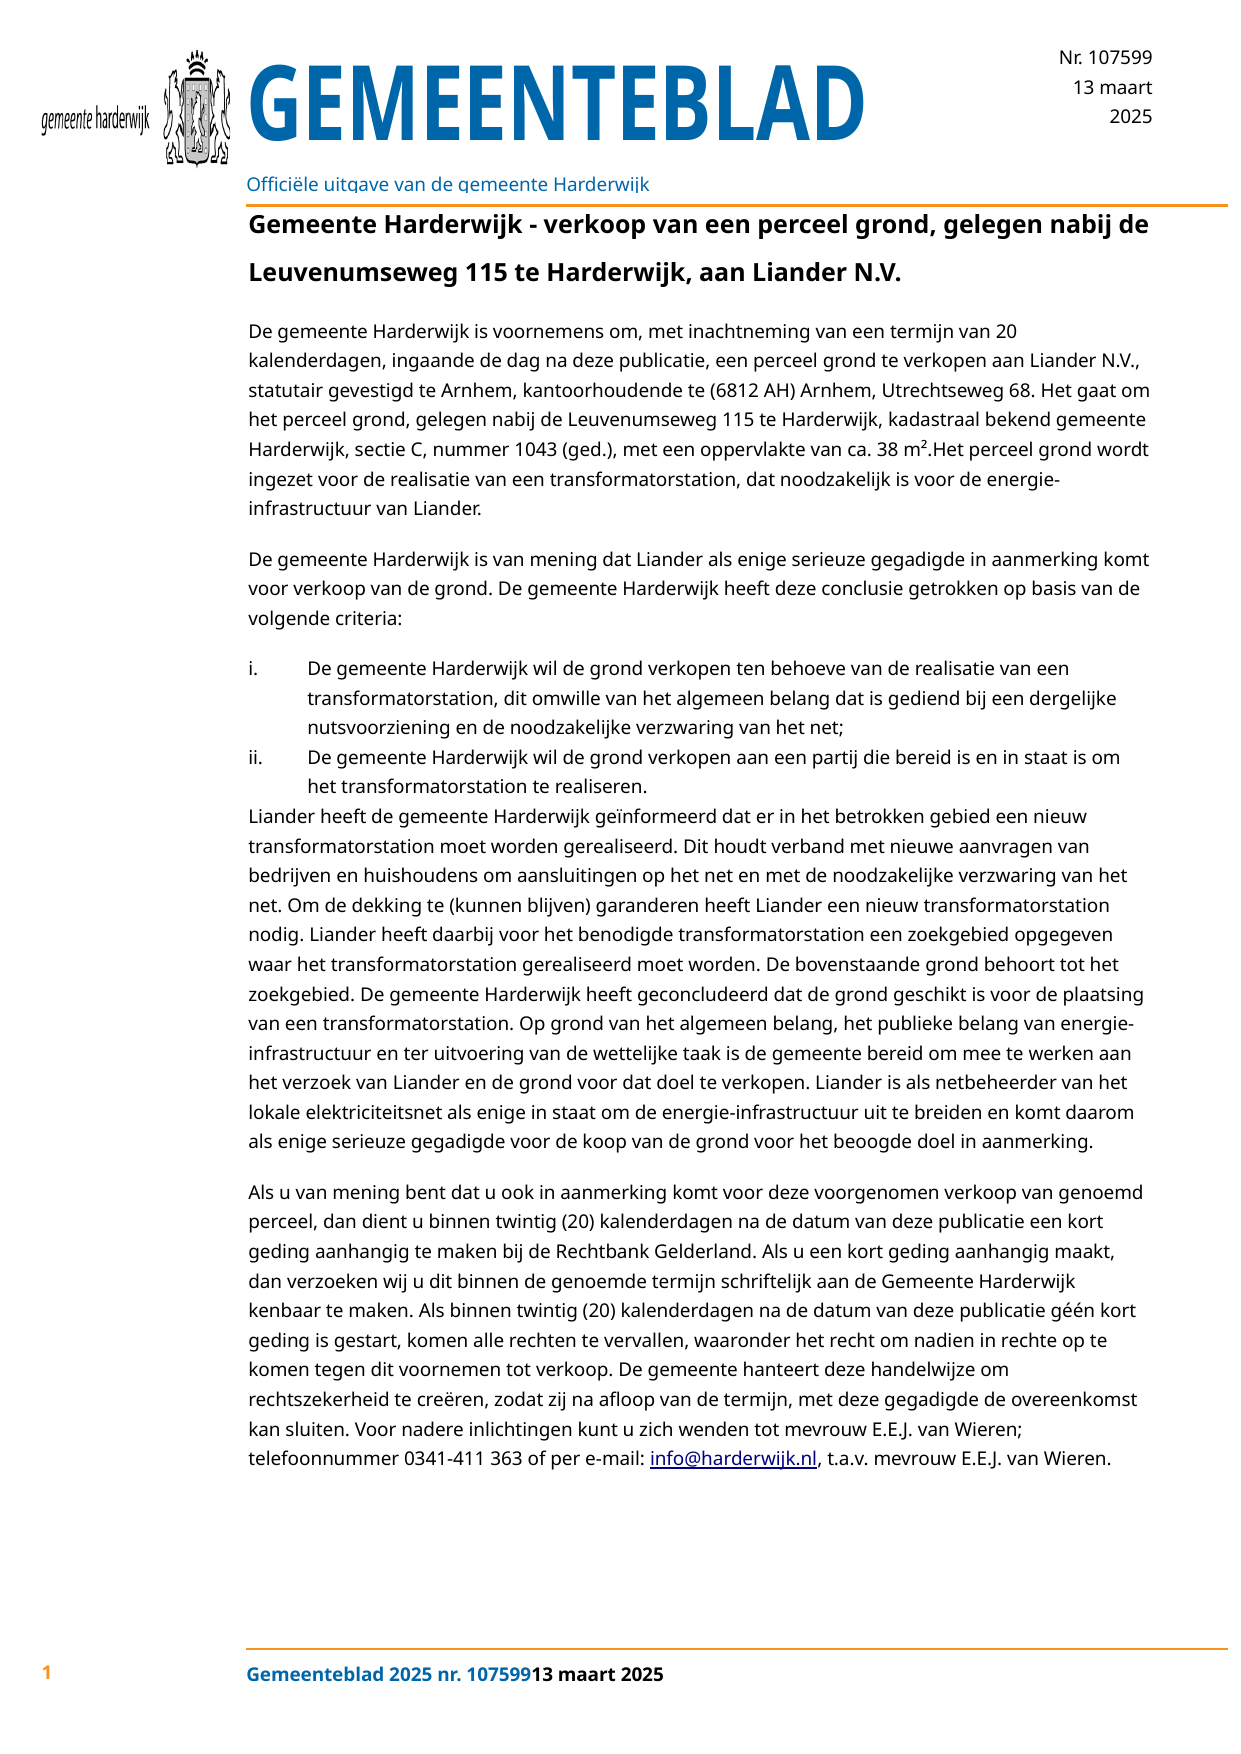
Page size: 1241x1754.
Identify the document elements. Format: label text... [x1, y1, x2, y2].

picture [41, 47, 231, 172]
text Als u van mening bent dat u ook in aanmerking komt voor deze voorgenomen verkoop van genoemd perceel, dan dient u binnen twintig (20) kalenderdagen na de datum van deze publicatie een kort geding aanhangig te maken bij de Rechtbank Gelderland. Als u een kort geding aanhangig maakt, dan verzoeken wij u dit binnen de genoemde termijn schriftelijk aan de Gemeente Harderwijk kenbaar te maken. Als binnen twintig (20) kalenderdagen na de datum van deze publicatie géén kort geding is gestart, komen alle rechten te vervallen, waaronder het recht om nadien in rechte op te komen tegen dit voornemen tot verkoop. De gemeente hanteert deze handelwijze om rechtszekerheid te creëren, zodat zij na afloop van de termijn, met deze gegadigde de overeenkomst kan sluiten. Voor nadere inlichtingen kunt u zich wenden tot mevrouw E.E.J. van Wieren; telefoonnummer 0341-411 363 of per e-mail: info@harderwijk.nl, t.a.v. mevrouw E.E.J. van Wieren. [248, 1179, 1152, 1471]
text De gemeente Harderwijk is van mening dat Liander als enige serieuze gegadigde in aanmerking komt voor verkoop van de grond. De gemeente Harderwijk heeft deze conclusie getrokken op basis van de volgende criteria: [248, 546, 1152, 631]
text De gemeente Harderwijk is voornemens om, met inachtneming van een termijn van 20 kalenderdagen, ingaande de dag na deze publicatie, een perceel grond te verkopen aan Liander N.V., statutair gevestigd te Arnhem, kantoorhoudende te (6812 AH) Arnhem, Utrechtseweg 68. Het gaat om het perceel grond, gelegen nabij de Leuvenumseweg 115 te Harderwijk, kadastraal bekend gemeente Harderwijk, sectie C, nummer 1043 (ged.), met een oppervlakte van ca. 38 m².Het perceel grond wordt ingezet voor de realisatie van een transformatorstation, dat noodzakelijk is voor de energie-infrastructuur van Liander. [248, 318, 1152, 521]
text Liander heeft de gemeente Harderwijk geïnformeerd dat er in het betrokken gebied een nieuw transformatorstation moet worden gerealiseerd. Dit houdt verband met nieuwe aanvragen van bedrijven en huishoudens om aansluitingen op het net en met de noodzakelijke verzwaring van het net. Om de dekking te (kunnen blijven) garanderen heeft Liander een nieuw transformatorstation nodig. Liander heeft daarbij voor het benodigde transformatorstation een zoekgebied opgegeven waar het transformatorstation gerealiseerd moet worden. De bovenstaande grond behoort tot het zoekgebied. De gemeente Harderwijk heeft geconcludeerd dat de grond geschikt is voor de plaatsing van een transformatorstation. Op grond van het algemeen belang, het publieke belang van energie-infrastructuur en ter uitvoering van de wettelijke taak is de gemeente bereid om mee te werken aan het verzoek van Liander en de grond voor dat doel te verkopen. Liander is als netbeheerder van het lokale elektriciteitsnet als enige in staat om de energie-infrastructuur uit te breiden en komt daarom als enige serieuze gegadigde voor de koop van de grond voor het beoogde doel in aanmerking. [248, 803, 1152, 1154]
list De gemeente Harderwijk wil de grond verkopen ten behoeve van de realisatie van een transformatorstation, dit omwille van het algemeen belang dat is gediend bij een dergelijke nutsvoorziening en de noodzakelijke verzwaring van het net; [248, 655, 1152, 740]
text Gemeente Harderwijk - verkoop van een perceel grond, gelegen nabij de Leuvenumseweg 115 te Harderwijk, aan Liander N.V. [248, 207, 1152, 288]
list De gemeente Harderwijk wil de grond verkopen aan een partij die bereid is en in staat is om het transformatorstation te realiseren. [248, 744, 1152, 799]
